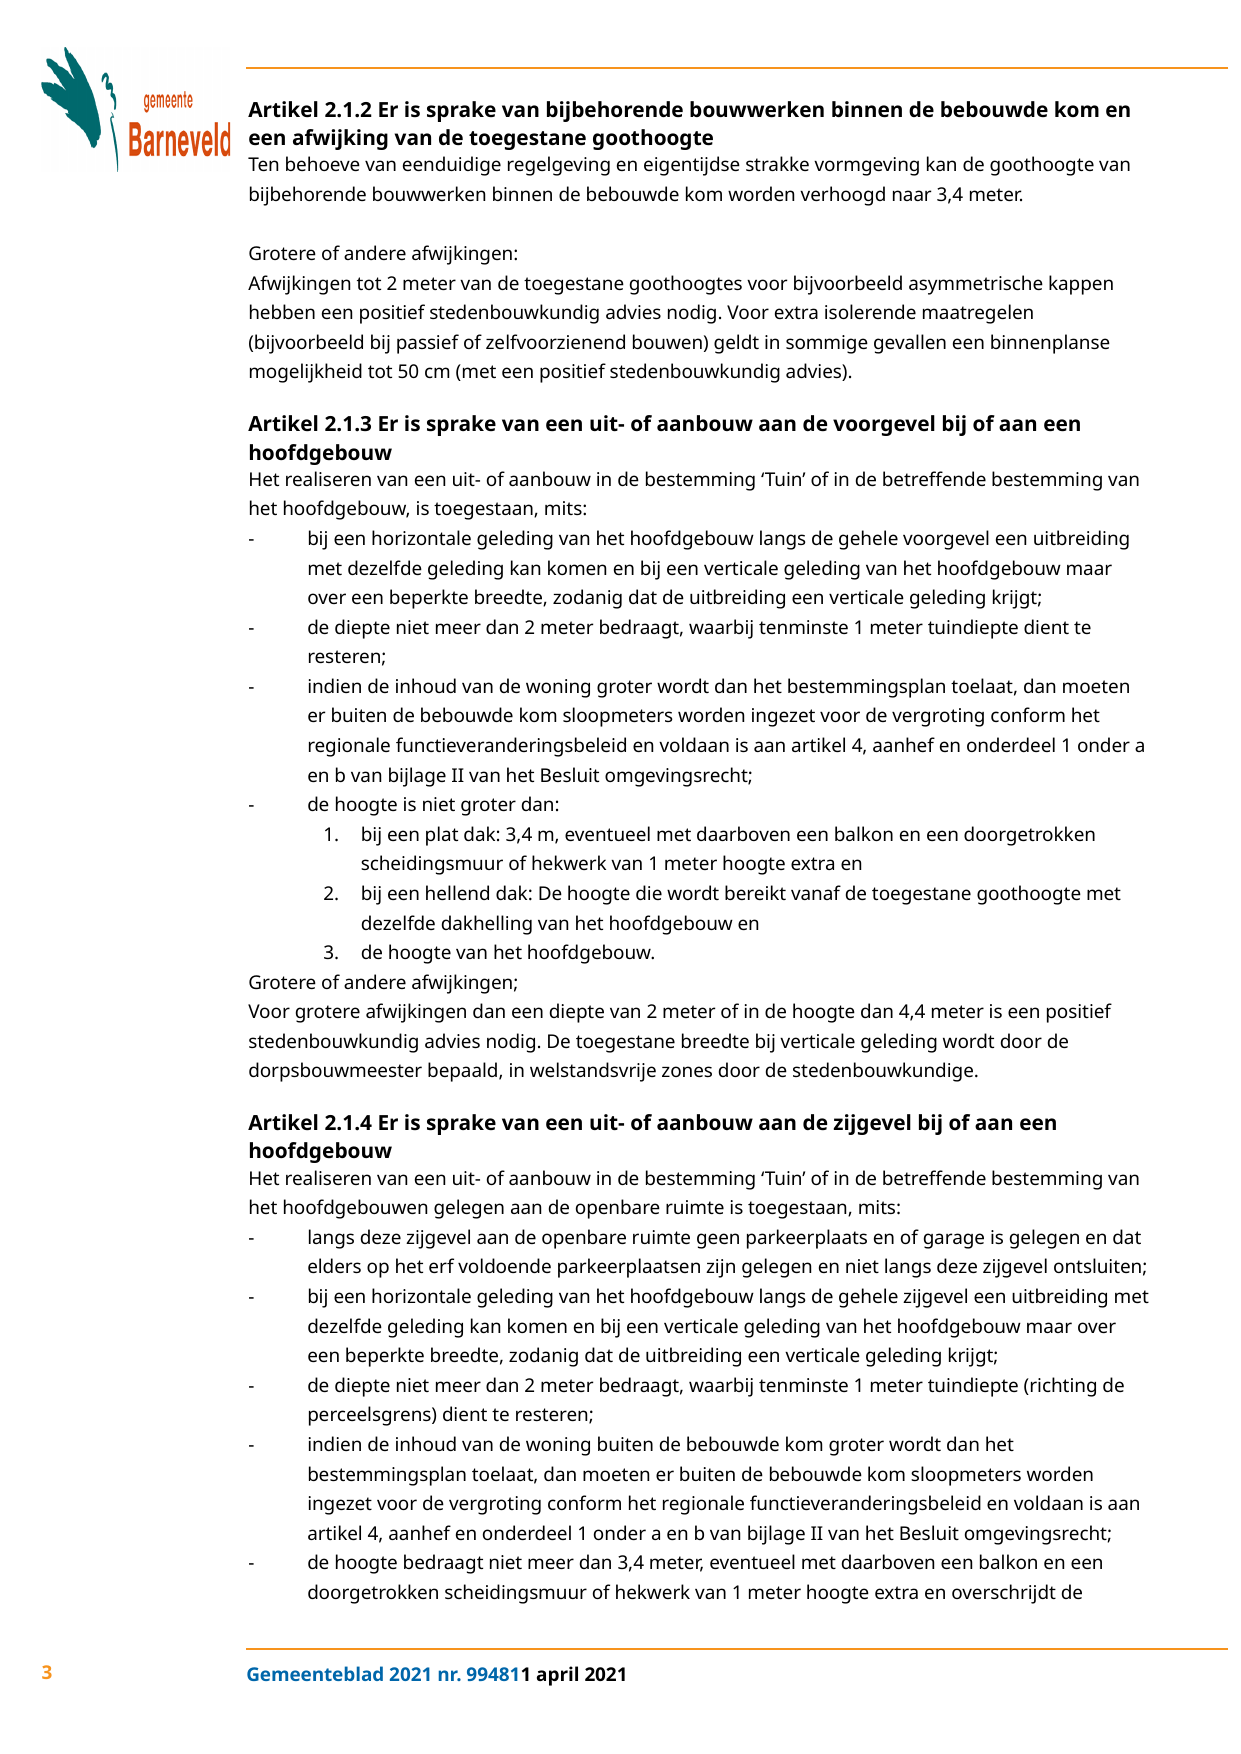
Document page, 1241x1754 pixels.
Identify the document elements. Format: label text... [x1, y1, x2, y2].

list langs deze zijgevel aan de openbare ruimte geen parkeerplaats en of garage is gelegen en dat elders op het erf voldoende parkeerplaatsen zijn gelegen en niet langs deze zijgevel ontsluiten; [248, 1224, 1152, 1279]
list de diepte niet meer dan 2 meter bedraagt, waarbij tenminste 1 meter tuindiepte dient te resteren; [248, 614, 1152, 669]
list indien de inhoud van de woning buiten de bebouwde kom groter wordt dan het bestemmingsplan toelaat, dan moeten er buiten de bebouwde kom sloopmeters worden ingezet voor de vergroting conform het regionale functieveranderingsbeleid en voldaan is aan artikel 4, aanhef en onderdeel 1 onder a en b van bijlage II van het Besluit omgevingsrecht; [248, 1431, 1152, 1546]
picture [41, 47, 231, 172]
text Artikel 2.1.4 Er is sprake van een uit- of aanbouw aan de zijgevel bij of aan een hoofdgebouw [248, 1108, 1152, 1165]
text Het realiseren van een uit- of aanbouw in de bestemming ‘Tuin’ of in de betreffende bestemming van het hoofdgebouwen gelegen aan de openbare ruimte is toegestaan, mits: [248, 1165, 1152, 1220]
text Het realiseren van een uit- of aanbouw in de bestemming ‘Tuin’ of in de betreffende bestemming van het hoofdgebouw, is toegestaan, mits: [248, 466, 1152, 521]
text Artikel 2.1.3 Er is sprake van een uit- of aanbouw aan de voorgevel bij of aan een hoofdgebouw [248, 409, 1152, 466]
text Artikel 2.1.2 Er is sprake van bijbehorende bouwwerken binnen de bebouwde kom en een afwijking van de toegestane goothoogte [248, 95, 1152, 152]
list indien de inhoud van de woning groter wordt dan het bestemmingsplan toelaat, dan moeten er buiten de bebouwde kom sloopmeters worden ingezet voor de vergroting conform het regionale functieveranderingsbeleid en voldaan is aan artikel 4, aanhef en onderdeel 1 onder a en b van bijlage II van het Besluit omgevingsrecht; [248, 673, 1152, 788]
list bij een horizontale geleding van het hoofdgebouw langs de gehele zijgevel een uitbreiding met dezelfde geleding kan komen en bij een verticale geleding van het hoofdgebouw maar over een beperkte breedte, zodanig dat de uitbreiding een verticale geleding krijgt; [248, 1283, 1152, 1368]
list de hoogte is niet groter dan: [248, 791, 1152, 817]
text Grotere of andere afwijkingen: [248, 240, 1152, 266]
list de hoogte bedraagt niet meer dan 3,4 meter, eventueel met daarboven een balkon en een doorgetrokken scheidingsmuur of hekwerk van 1 meter hoogte extra en overschrijdt de [248, 1549, 1152, 1605]
list de diepte niet meer dan 2 meter bedraagt, waarbij tenminste 1 meter tuindiepte (richting de perceelsgrens) dient te resteren; [248, 1372, 1152, 1427]
list bij een horizontale geleding van het hoofdgebouw langs de gehele voorgevel een uitbreiding met dezelfde geleding kan komen en bij een verticale geleding van het hoofdgebouw maar over een beperkte breedte, zodanig dat de uitbreiding een verticale geleding krijgt; [248, 525, 1152, 610]
text Grotere of andere afwijkingen; [248, 969, 1152, 995]
text Voor grotere afwijkingen dan een diepte van 2 meter of in de hoogte dan 4,4 meter is een positief stedenbouwkundig advies nodig. De toegestane breedte bij verticale geleding wordt door de dorpsbouwmeester bepaald, in welstandsvrije zones door de stedenbouwkundige. [248, 998, 1152, 1083]
list bij een plat dak: 3,4 m, eventueel met daarboven een balkon en een doorgetrokken scheidingsmuur of hekwerk van 1 meter hoogte extra en [323, 821, 1152, 876]
list de hoogte van het hoofdgebouw. [323, 939, 1152, 965]
text Afwijkingen tot 2 meter van de toegestane goothoogtes voor bijvoorbeeld asymmetrische kappen hebben een positief stedenbouwkundig advies nodig. Voor extra isolerende maatregelen (bijvoorbeeld bij passief of zelfvoorzienend bouwen) geldt in sommige gevallen een binnenplanse mogelijkheid tot 50 cm (met een positief stedenbouwkundig advies). [248, 270, 1152, 384]
text Ten behoeve van eenduidige regelgeving en eigentijdse strakke vormgeving kan de goothoogte van bijbehorende bouwwerken binnen de bebouwde kom worden verhoogd naar 3,4 meter. [248, 152, 1152, 207]
list bij een hellend dak: De hoogte die wordt bereikt vanaf de toegestane goothoogte met dezelfde dakhelling van het hoofdgebouw en [323, 880, 1152, 936]
